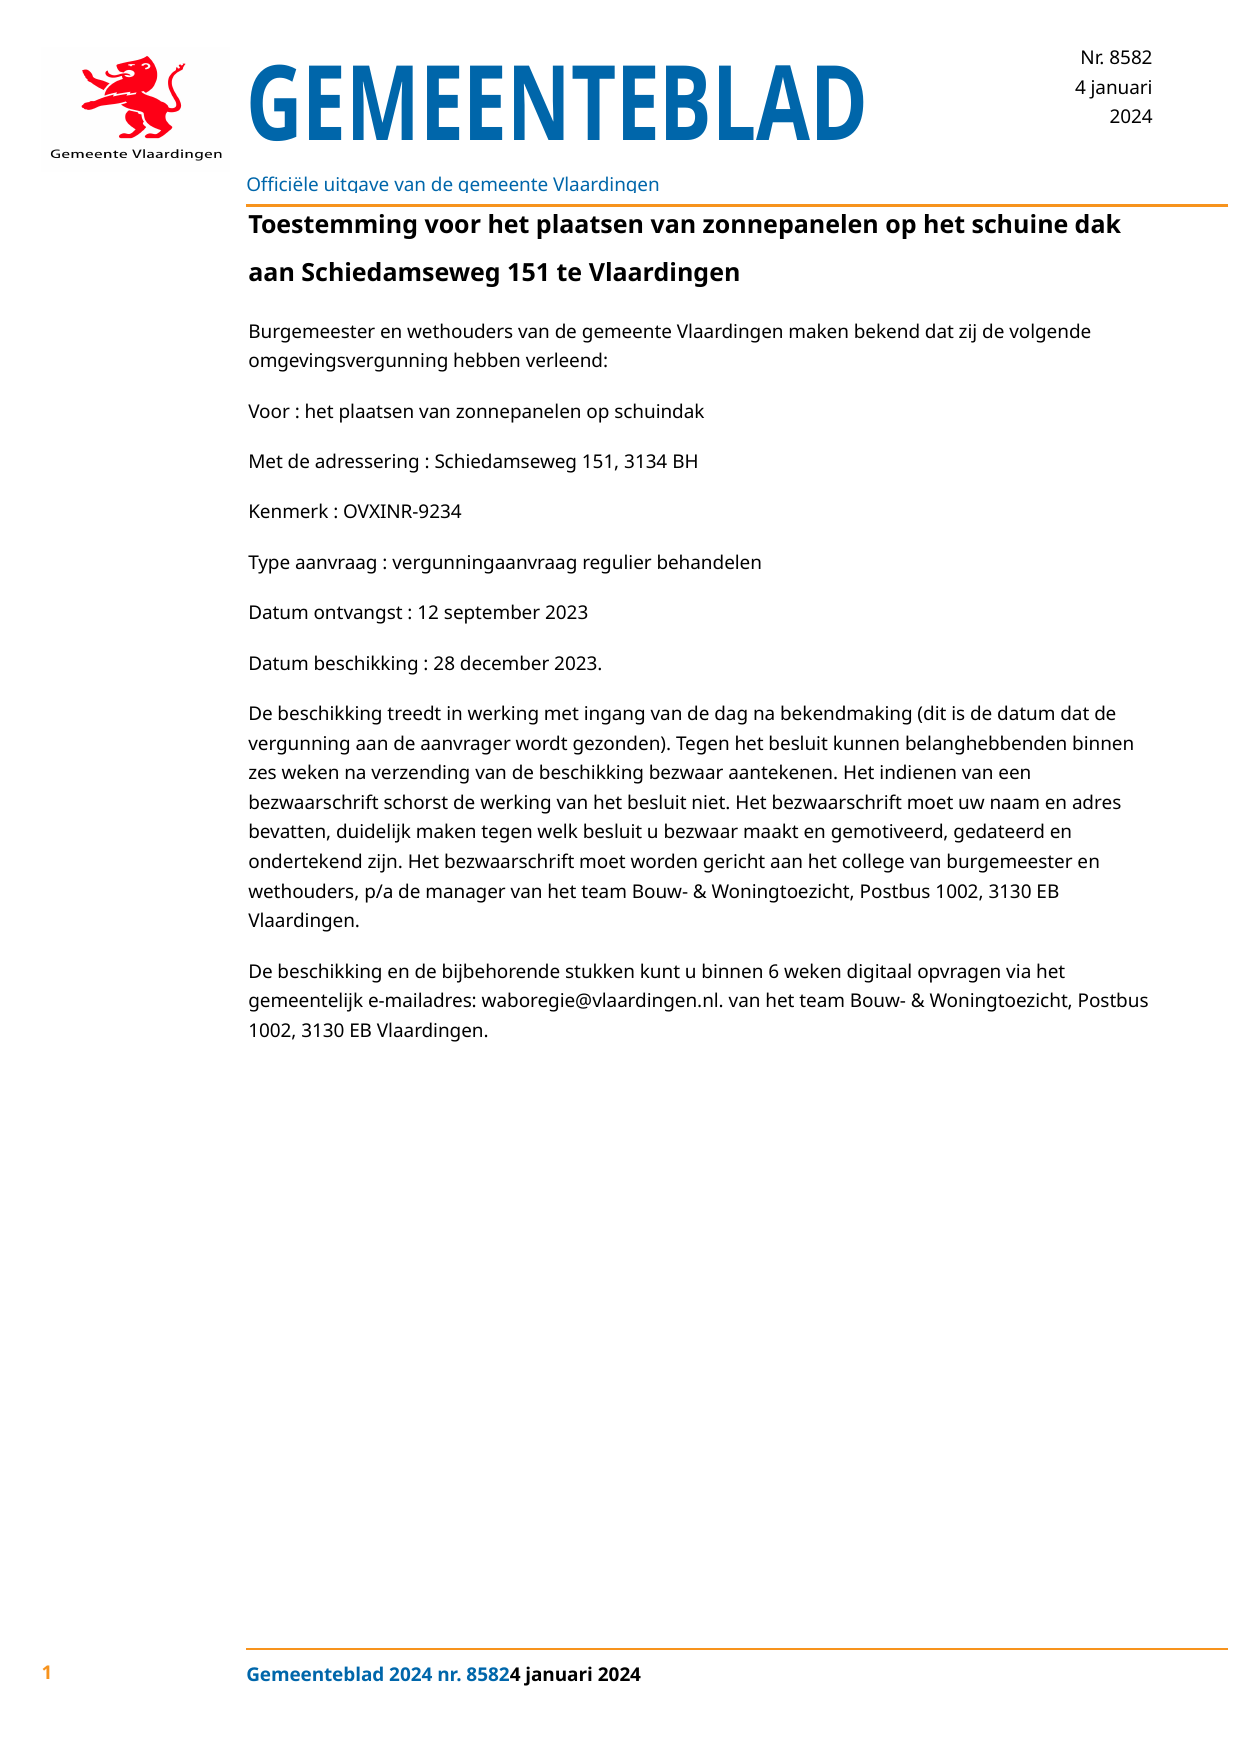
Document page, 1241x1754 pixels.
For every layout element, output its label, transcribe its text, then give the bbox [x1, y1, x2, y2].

text De beschikking en de bijbehorende stukken kunt u binnen 6 weken digitaal opvragen via het gemeentelijk e-mailadres: waboregie@vlaardingen.nl. van het team Bouw- & Woningtoezicht, Postbus 1002, 3130 EB Vlaardingen. [248, 958, 1152, 1043]
text Type aanvraag : vergunningaanvraag regulier behandelen [248, 549, 1152, 575]
text Burgemeester en wethouders van de gemeente Vlaardingen maken bekend dat zij de volgende omgevingsvergunning hebben verleend: [248, 318, 1152, 373]
text Toestemming voor het plaatsen van zonnepanelen op het schuine dak aan Schiedamseweg 151 te Vlaardingen [248, 207, 1152, 288]
picture [41, 47, 231, 172]
text Met de adressering : Schiedamseweg 151, 3134 BH [248, 448, 1152, 474]
text Datum beschikking : 28 december 2023. [248, 650, 1152, 676]
text Voor : het plaatsen van zonnepanelen op schuindak [248, 398, 1152, 424]
text De beschikking treedt in werking met ingang van de dag na bekendmaking (dit is de datum dat de vergunning aan de aanvrager wordt gezonden). Tegen het besluit kunnen belanghebbenden binnen zes weken na verzending van de beschikking bezwaar aantekenen. Het indienen van een bezwaarschrift schorst de werking van het besluit niet. Het bezwaarschrift moet uw naam en adres bevatten, duidelijk maken tegen welk besluit u bezwaar maakt en gemotiveerd, gedateerd en ondertekend zijn. Het bezwaarschrift moet worden gericht aan het college van burgemeester en wethouders, p/a de manager van het team Bouw- & Woningtoezicht, Postbus 1002, 3130 EB Vlaardingen. [248, 700, 1152, 933]
text Datum ontvangst : 12 september 2023 [248, 599, 1152, 625]
text Kenmerk : OVXINR-9234 [248, 499, 1152, 524]
